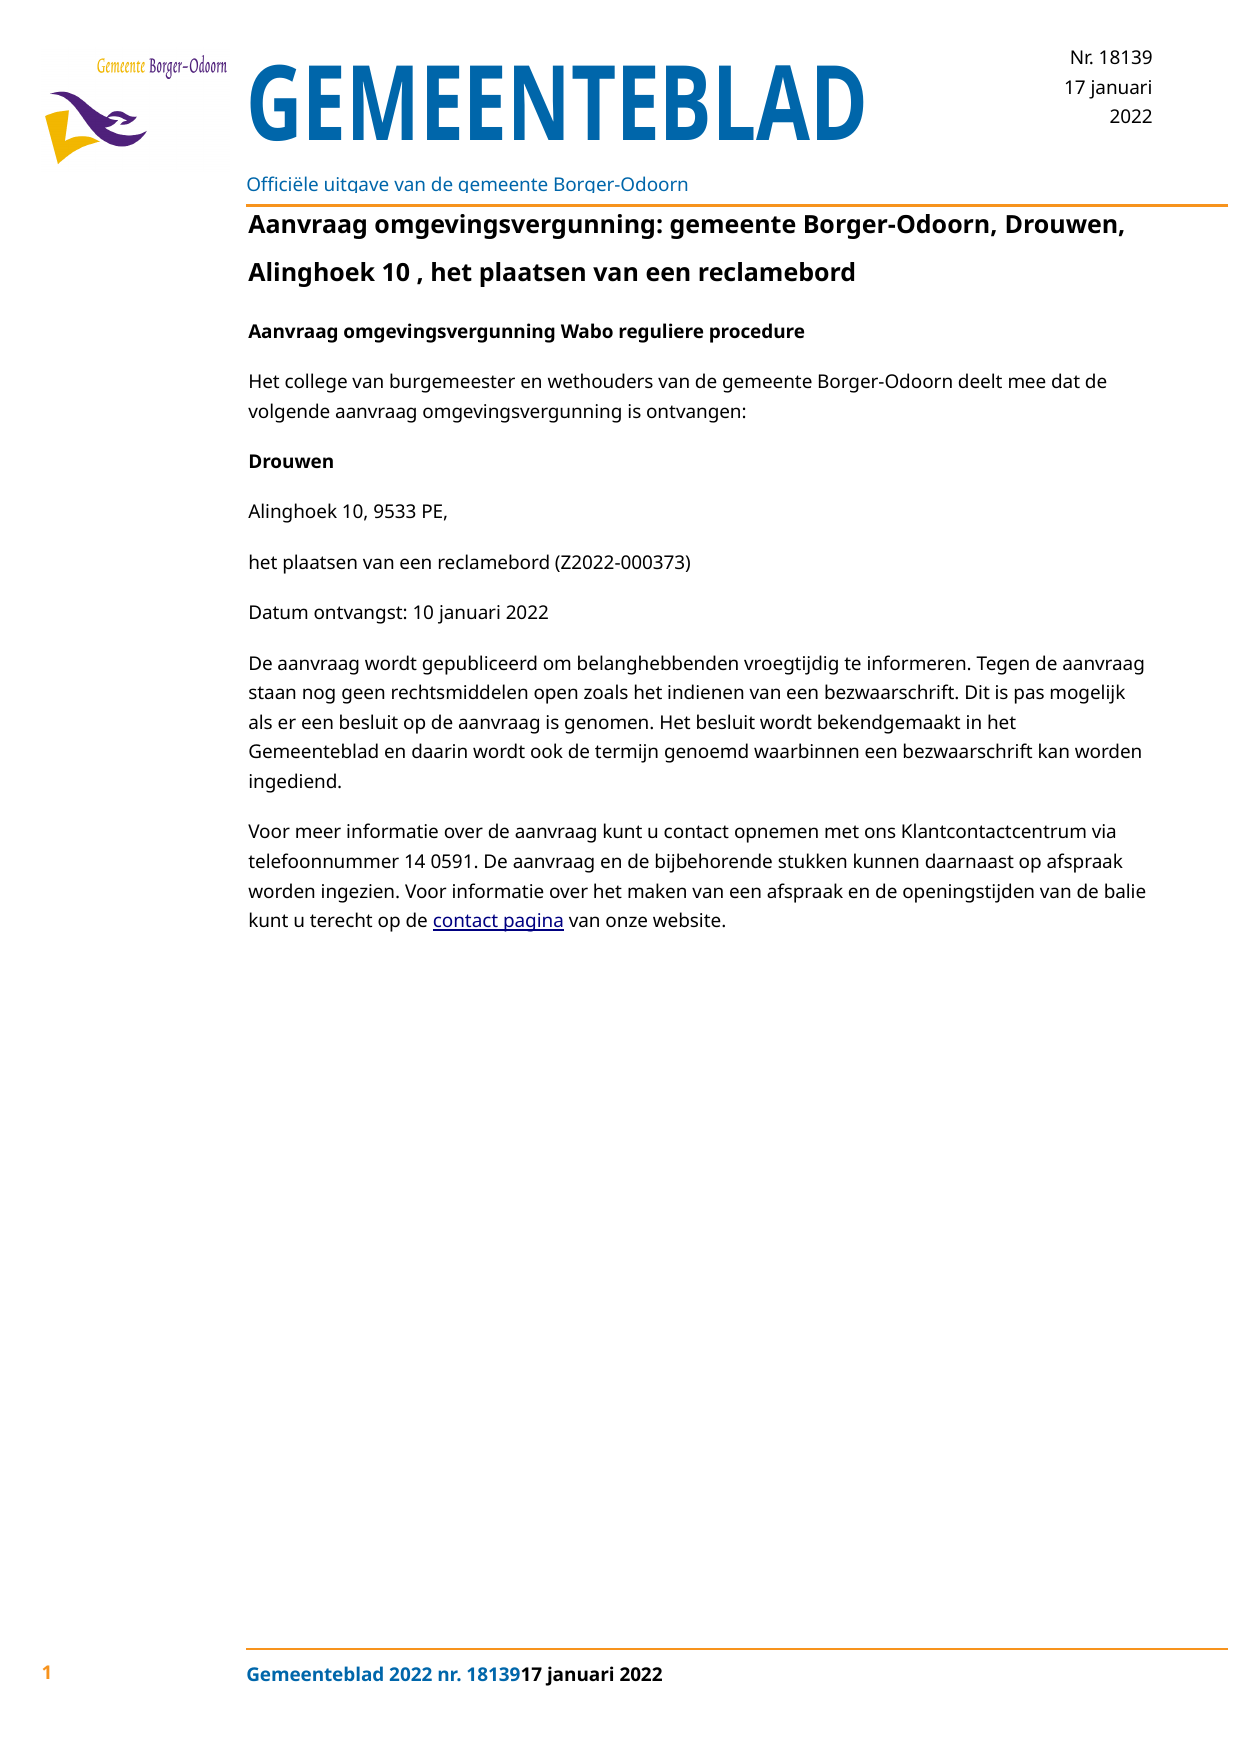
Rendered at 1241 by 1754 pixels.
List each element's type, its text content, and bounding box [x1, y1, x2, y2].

text Het college van burgemeester en wethouders van de gemeente Borger-Odoorn deelt mee dat de volgende aanvraag omgevingsvergunning is ontvangen: [248, 368, 1152, 424]
text Aanvraag omgevingsvergunning: gemeente Borger-Odoorn, Drouwen, Alinghoek 10 , het plaatsen van een reclamebord [248, 207, 1152, 288]
text Drouwen [248, 448, 1152, 474]
text Datum ontvangst: 10 januari 2022 [248, 599, 1152, 625]
text De aanvraag wordt gepubliceerd om belanghebbenden vroegtijdig te informeren. Tegen de aanvraag staan nog geen rechtsmiddelen open zoals het indienen van een bezwaarschrift. Dit is pas mogelijk als er een besluit op de aanvraag is genomen. Het besluit wordt bekendgemaakt in het Gemeenteblad en daarin wordt ook de termijn genoemd waarbinnen een bezwaarschrift kan worden ingediend. [248, 650, 1152, 794]
picture [41, 47, 231, 172]
text Alinghoek 10, 9533 PE, [248, 499, 1152, 524]
text Voor meer informatie over de aanvraag kunt u contact opnemen met ons Klantcontactcentrum via telefoonnummer 14 0591. De aanvraag en de bijbehorende stukken kunnen daarnaast op afspraak worden ingezien. Voor informatie over het maken van een afspraak en de openingstijden van de balie kunt u terecht op de contact pagina van onze website. [248, 819, 1152, 933]
text het plaatsen van een reclamebord (Z2022-000373) [248, 549, 1152, 575]
text Aanvraag omgevingsvergunning Wabo reguliere procedure [248, 318, 1152, 344]
